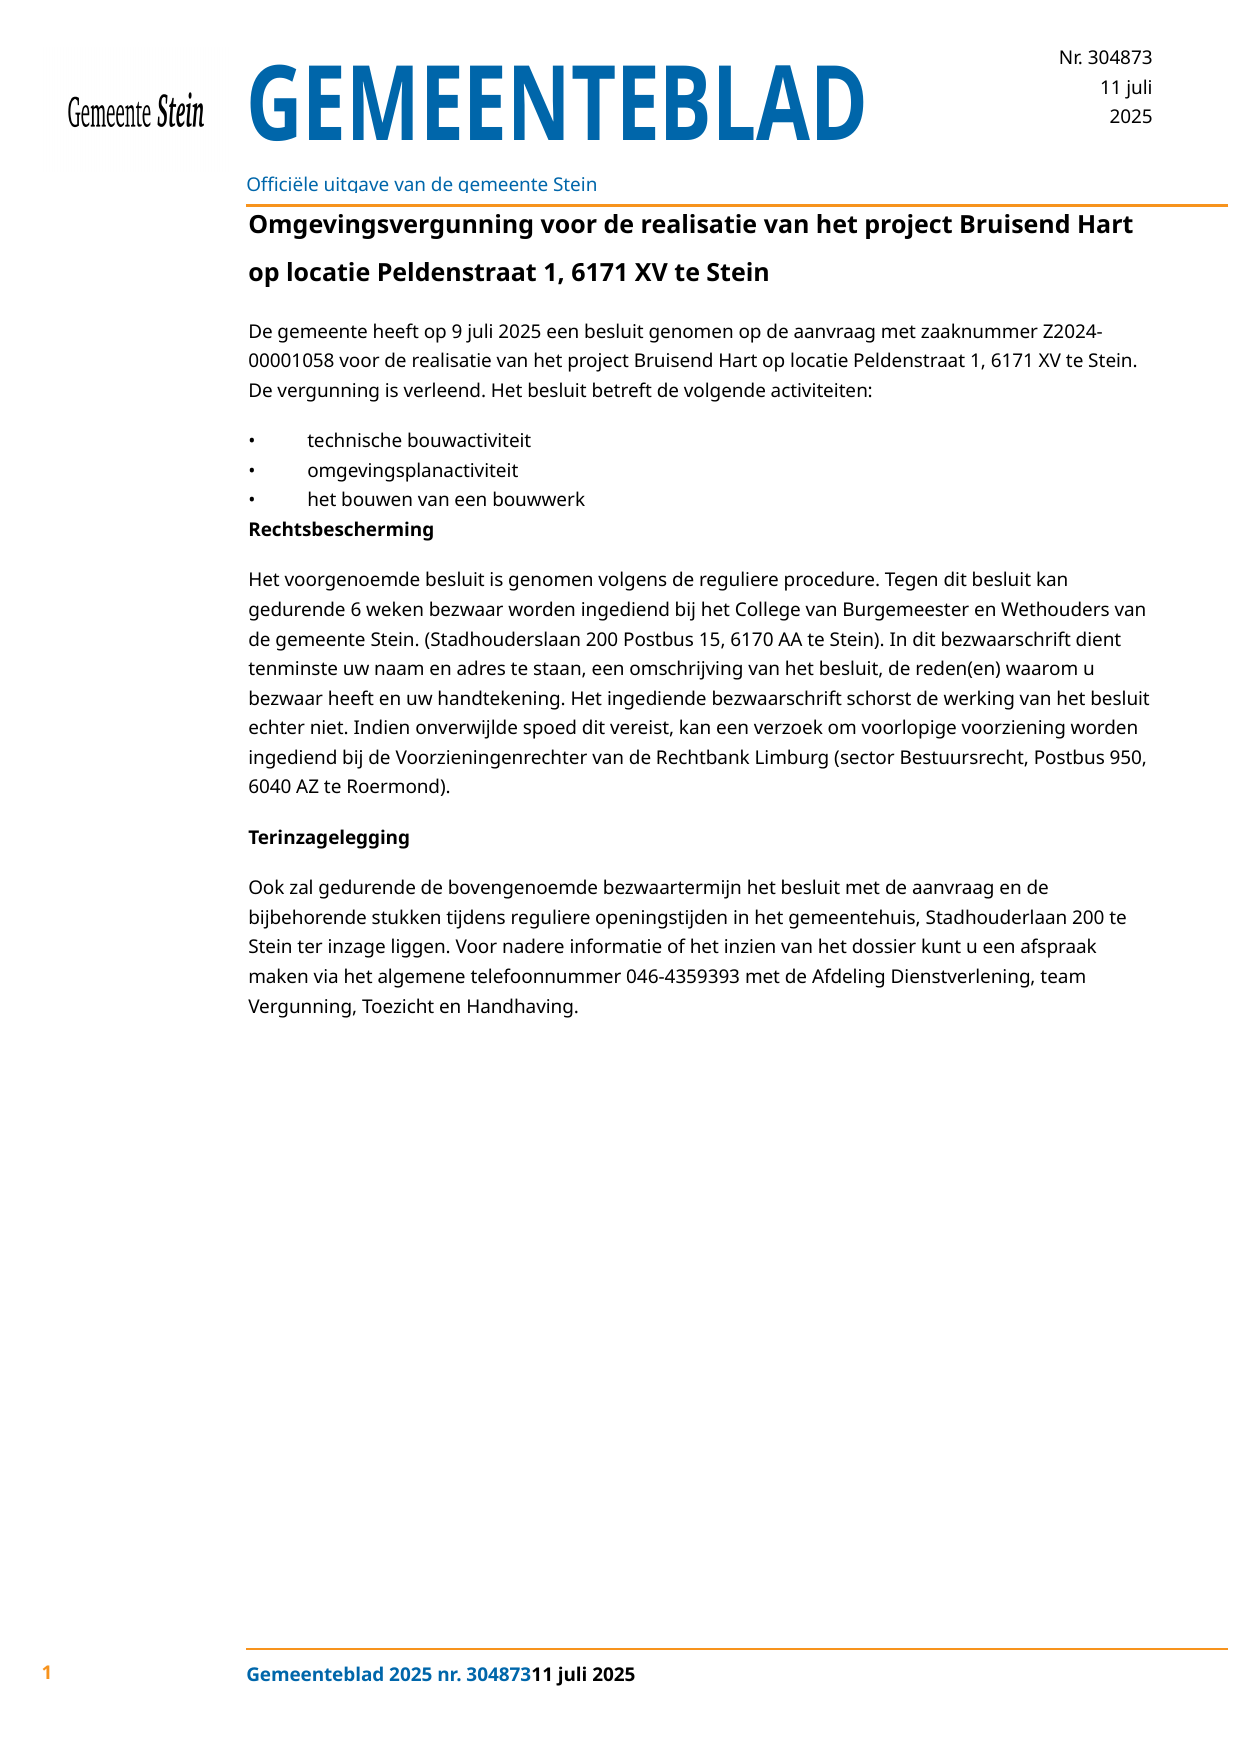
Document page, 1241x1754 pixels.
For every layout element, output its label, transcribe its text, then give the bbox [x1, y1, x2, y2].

text Omgevingsvergunning voor de realisatie van het project Bruisend Hart op locatie Peldenstraat 1, 6171 XV te Stein [248, 207, 1152, 288]
list omgevingsplanactiviteit [248, 457, 1152, 483]
text De gemeente heeft op 9 juli 2025 een besluit genomen op de aanvraag met zaaknummer Z2024-00001058 voor de realisatie van het project Bruisend Hart op locatie Peldenstraat 1, 6171 XV te Stein. De vergunning is verleend. Het besluit betreft de volgende activiteiten: [248, 318, 1152, 403]
text Terinzagelegging [248, 824, 1152, 850]
list technische bouwactiviteit [248, 427, 1152, 453]
list het bouwen van een bouwwerk [248, 487, 1152, 512]
picture [41, 47, 231, 172]
text Het voorgenoemde besluit is genomen volgens de reguliere procedure. Tegen dit besluit kan gedurende 6 weken bezwaar worden ingediend bij het College van Burgemeester en Wethouders van de gemeente Stein. (Stadhouderslaan 200 Postbus 15, 6170 AA te Stein). In dit bezwaarschrift dient tenminste uw naam en adres te staan, een omschrijving van het besluit, de reden(en) waarom u bezwaar heeft en uw handtekening. Het ingediende bezwaarschrift schorst de werking van het besluit echter niet. Indien onverwijlde spoed dit vereist, kan een verzoek om voorlopige voorziening worden ingediend bij de Voorzieningenrechter van de Rechtbank Limburg (sector Bestuursrecht, Postbus 950, 6040 AZ te Roermond). [248, 567, 1152, 799]
text Ook zal gedurende de bovengenoemde bezwaartermijn het besluit met de aanvraag en de bijbehorende stukken tijdens reguliere openingstijden in het gemeentehuis, Stadhouderlaan 200 te Stein ter inzage liggen. Voor nadere informatie of het inzien van het dossier kunt u een afspraak maken via het algemene telefoonnummer 046-4359393 met de Afdeling Dienstverlening, team Vergunning, Toezicht en Handhaving. [248, 874, 1152, 1019]
text Rechtsbescherming [248, 516, 1152, 542]
